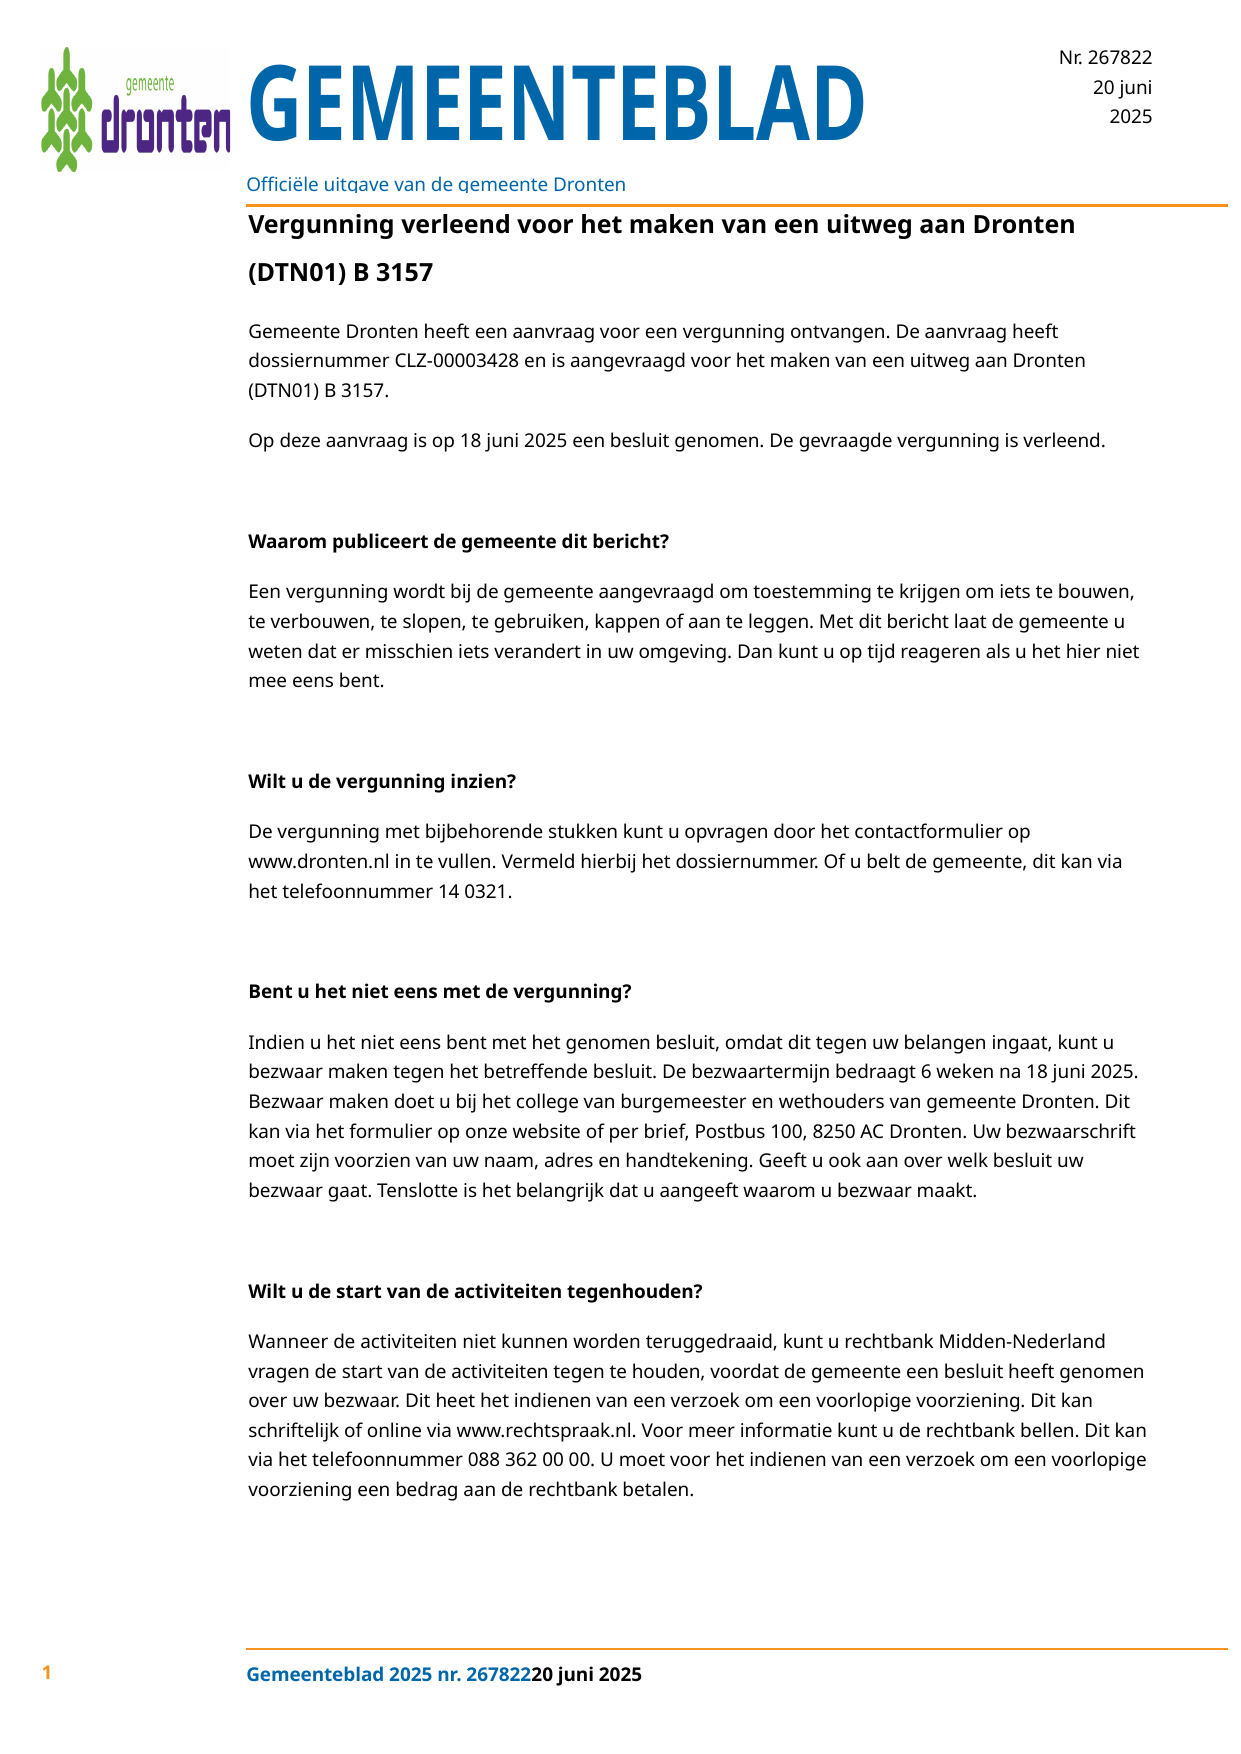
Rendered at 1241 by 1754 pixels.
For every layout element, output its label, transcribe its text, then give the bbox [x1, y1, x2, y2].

text Een vergunning wordt bij de gemeente aangevraagd om toestemming te krijgen om iets te bouwen, te verbouwen, te slopen, te gebruiken, kappen of aan te leggen. Met dit bericht laat de gemeente u weten dat er misschien iets verandert in uw omgeving. Dan kunt u op tijd reageren als u het hier niet mee eens bent. [248, 579, 1152, 693]
text Op deze aanvraag is op 18 juni 2025 een besluit genomen. De gevraagde vergunning is verleend. [248, 427, 1152, 453]
text Indien u het niet eens bent met het genomen besluit, omdat dit tegen uw belangen ingaat, kunt u bezwaar maken tegen het betreffende besluit. De bezwaartermijn bedraagt 6 weken na 18 juni 2025. Bezwaar maken doet u bij het college van burgemeester en wethouders van gemeente Dronten. Dit kan via het formulier op onze website of per brief, Postbus 100, 8250 AC Dronten. Uw bezwaarschrift moet zijn voorzien van uw naam, adres en handtekening. Geeft u ook aan over welk besluit uw bezwaar gaat. Tenslotte is het belangrijk dat u aangeeft waarom u bezwaar maakt. [248, 1029, 1152, 1203]
text Waarom publiceert de gemeente dit bericht? [248, 528, 1152, 554]
picture [41, 47, 231, 172]
text Bent u het niet eens met de vergunning? [248, 979, 1152, 1004]
text Wanneer de activiteiten niet kunnen worden teruggedraaid, kunt u rechtbank Midden-Nederland vragen de start van de activiteiten tegen te houden, voordat de gemeente een besluit heeft genomen over uw bezwaar. Dit heet het indienen van een verzoek om een voorlopige voorziening. Dit kan schriftelijk of online via www.rechtspraak.nl. Voor meer informatie kunt u de rechtbank bellen. Dit kan via het telefoonnummer 088 362 00 00. U moet voor het indienen van een verzoek om een voorlopige voorziening een bedrag aan de rechtbank betalen. [248, 1328, 1152, 1502]
text Wilt u de vergunning inzien? [248, 768, 1152, 794]
text Wilt u de start van de activiteiten tegenhouden? [248, 1278, 1152, 1304]
text Gemeente Dronten heeft een aanvraag voor een vergunning ontvangen. De aanvraag heeft dossiernummer CLZ-00003428 en is aangevraagd voor het maken van een uitweg aan Dronten (DTN01) B 3157. [248, 318, 1152, 403]
text Vergunning verleend voor het maken van een uitweg aan Dronten (DTN01) B 3157 [248, 207, 1152, 288]
text De vergunning met bijbehorende stukken kunt u opvragen door het contactformulier op www.dronten.nl in te vullen. Vermeld hierbij het dossiernummer. Of u belt de gemeente, dit kan via het telefoonnummer 14 0321. [248, 819, 1152, 904]
